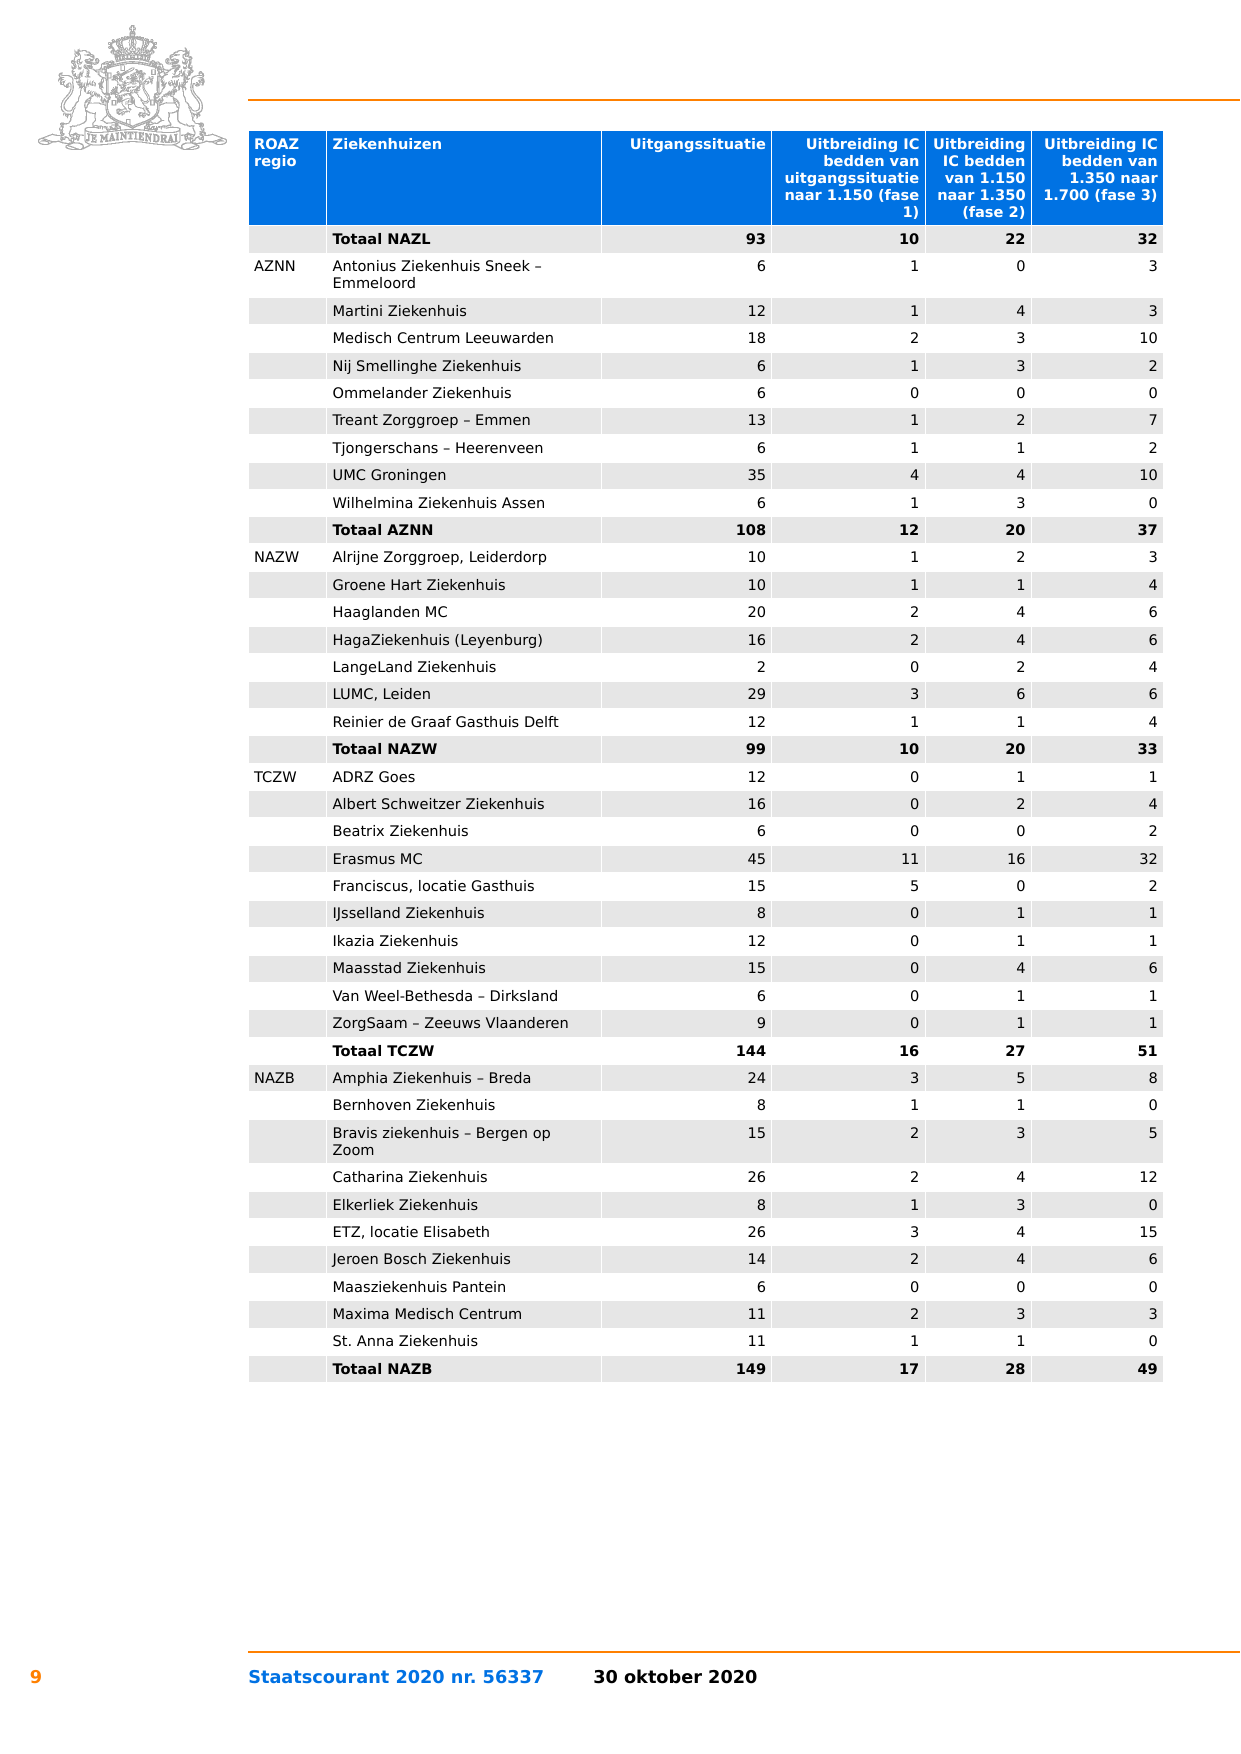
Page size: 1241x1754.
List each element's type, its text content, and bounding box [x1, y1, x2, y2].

table_cell 15 [1032, 1219, 1163, 1245]
table_cell 3 [1032, 254, 1163, 297]
table_cell Haaglanden MC [327, 599, 601, 626]
table_cell 8 [1032, 1065, 1163, 1091]
table_cell 2 [1032, 819, 1163, 845]
table_cell 12 [602, 298, 771, 324]
table_cell [249, 901, 326, 927]
table_cell 16 [602, 791, 771, 817]
table_cell [249, 1120, 326, 1163]
table_cell 1 [772, 545, 925, 571]
table_cell 6 [602, 254, 771, 297]
table_cell [249, 873, 326, 900]
table_cell 20 [926, 736, 1031, 763]
table_cell St. Anna Ziekenhuis [327, 1329, 601, 1355]
table_cell Van Weel-Bethesda – Dirksland [327, 983, 601, 1009]
table_cell 6 [1032, 682, 1163, 708]
table_cell 6 [926, 682, 1031, 708]
table_cell Alrijne Zorggroep, Leiderdorp [327, 545, 601, 571]
table_cell [249, 736, 326, 763]
table_cell 3 [772, 1219, 925, 1245]
table_cell 3 [772, 682, 925, 708]
table_cell Franciscus, locatie Gasthuis [327, 873, 601, 900]
table_cell 6 [602, 983, 771, 1009]
table_cell TCZW [249, 764, 326, 790]
table_cell 10 [1032, 463, 1163, 489]
table_cell [249, 1219, 326, 1245]
table_cell 1 [772, 1093, 925, 1119]
table_cell 1 [926, 1093, 1031, 1119]
table_cell 3 [1032, 545, 1163, 571]
table_cell Elkerliek Ziekenhuis [327, 1192, 601, 1218]
table_cell 0 [926, 380, 1031, 407]
table_cell ETZ, locatie Elisabeth [327, 1219, 601, 1245]
table_cell 1 [1032, 764, 1163, 790]
table_cell Maxima Medisch Centrum [327, 1301, 601, 1328]
table_cell 2 [772, 1120, 925, 1163]
table_cell Antonius Ziekenhuis Sneek – Emmeloord [327, 254, 601, 297]
table_cell 1 [772, 1329, 925, 1355]
table_cell 16 [926, 846, 1031, 872]
table_cell 4 [1032, 791, 1163, 817]
table_cell [249, 408, 326, 434]
table_header Uitbreiding IC bedden van 1.350 naar 1.700 (fase 3) [1032, 131, 1163, 225]
table_cell Martini Ziekenhuis [327, 298, 601, 324]
table_cell [249, 1192, 326, 1218]
table_header Uitbreiding IC bedden van 1.150 naar 1.350 (fase 2) [926, 131, 1031, 225]
table_cell [249, 1301, 326, 1328]
table_cell 0 [1032, 1329, 1163, 1355]
table_cell 1 [772, 572, 925, 598]
table_cell 0 [772, 928, 925, 954]
table_cell Totaal TCZW [327, 1038, 601, 1064]
table_cell 1 [926, 901, 1031, 927]
table_cell 4 [926, 463, 1031, 489]
table_cell [249, 517, 326, 543]
table_cell 0 [772, 791, 925, 817]
table_cell 0 [1032, 1192, 1163, 1218]
table_cell [249, 1010, 326, 1037]
table_cell Bravis ziekenhuis – Bergen op Zoom [327, 1120, 601, 1163]
table_cell 29 [602, 682, 771, 708]
table_cell 0 [1032, 490, 1163, 516]
table_cell Bernhoven Ziekenhuis [327, 1093, 601, 1119]
table_cell 8 [602, 1093, 771, 1119]
table_cell 14 [602, 1246, 771, 1273]
table_cell Jeroen Bosch Ziekenhuis [327, 1246, 601, 1273]
table_cell 26 [602, 1219, 771, 1245]
table_cell [249, 627, 326, 653]
table_cell Erasmus MC [327, 846, 601, 872]
table_cell 2 [926, 408, 1031, 434]
table_cell 99 [602, 736, 771, 763]
table_cell 4 [926, 1164, 1031, 1191]
table_cell 1 [772, 298, 925, 324]
table_cell 4 [772, 463, 925, 489]
table_cell 16 [602, 627, 771, 653]
table_cell 10 [772, 736, 925, 763]
table_cell 12 [1032, 1164, 1163, 1191]
table_cell 28 [926, 1356, 1031, 1382]
table_cell 10 [602, 545, 771, 571]
table_cell [249, 1038, 326, 1064]
table_cell 108 [602, 517, 771, 543]
table_cell 12 [602, 709, 771, 735]
table_cell 18 [602, 325, 771, 352]
table_cell Totaal NAZB [327, 1356, 601, 1382]
table_cell 4 [926, 627, 1031, 653]
table_cell 15 [602, 873, 771, 900]
table_cell Ikazia Ziekenhuis [327, 928, 601, 954]
table_cell 1 [926, 572, 1031, 598]
table_cell 9 [602, 1010, 771, 1037]
table_cell 6 [1032, 1246, 1163, 1273]
table_cell 1 [772, 435, 925, 461]
table_cell 4 [926, 1246, 1031, 1273]
table_cell 33 [1032, 736, 1163, 763]
table_cell [249, 791, 326, 817]
table_cell 15 [602, 956, 771, 982]
table_cell [249, 572, 326, 598]
table_cell 8 [602, 901, 771, 927]
table_cell 11 [602, 1329, 771, 1355]
table_cell Maasstad Ziekenhuis [327, 956, 601, 982]
table_cell LUMC, Leiden [327, 682, 601, 708]
table_cell Tjongerschans – Heerenveen [327, 435, 601, 461]
table_cell Nij Smellinghe Ziekenhuis [327, 353, 601, 379]
table_cell 1 [926, 983, 1031, 1009]
table_cell Maasziekenhuis Pantein [327, 1274, 601, 1300]
table_cell 3 [772, 1065, 925, 1091]
table_cell 32 [1032, 846, 1163, 872]
table_cell 11 [602, 1301, 771, 1328]
table_cell [249, 983, 326, 1009]
table_cell 1 [1032, 928, 1163, 954]
table_cell 10 [772, 226, 925, 253]
table_cell [249, 1164, 326, 1191]
table_cell NAZW [249, 545, 326, 571]
table_cell AZNN [249, 254, 326, 297]
table_cell Treant Zorggroep – Emmen [327, 408, 601, 434]
table_cell 1 [926, 1010, 1031, 1037]
table_cell 24 [602, 1065, 771, 1091]
table_cell HagaZiekenhuis (Leyenburg) [327, 627, 601, 653]
table_cell 1 [926, 435, 1031, 461]
table_cell [249, 654, 326, 681]
table_cell Beatrix Ziekenhuis [327, 819, 601, 845]
table_cell 2 [772, 325, 925, 352]
table_cell [249, 325, 326, 352]
table_cell 12 [602, 928, 771, 954]
table_cell [249, 435, 326, 461]
table_cell Totaal NAZL [327, 226, 601, 253]
table_cell 1 [1032, 901, 1163, 927]
table_cell 20 [926, 517, 1031, 543]
table_cell 2 [772, 599, 925, 626]
table_cell 0 [1032, 1093, 1163, 1119]
table_cell 13 [602, 408, 771, 434]
table_cell Reinier de Graaf Gasthuis Delft [327, 709, 601, 735]
table_cell 10 [602, 572, 771, 598]
table_cell 1 [1032, 1010, 1163, 1037]
table_cell 3 [926, 325, 1031, 352]
table_cell [249, 1093, 326, 1119]
table_cell [249, 956, 326, 982]
table_cell 2 [772, 1301, 925, 1328]
table_cell 12 [602, 764, 771, 790]
table_cell 8 [602, 1192, 771, 1218]
table_cell 0 [772, 1274, 925, 1300]
table_cell 26 [602, 1164, 771, 1191]
table_cell 1 [772, 490, 925, 516]
table_cell Groene Hart Ziekenhuis [327, 572, 601, 598]
table_cell UMC Groningen [327, 463, 601, 489]
table_cell 149 [602, 1356, 771, 1382]
table_cell 0 [926, 254, 1031, 297]
table_cell Catharina Ziekenhuis [327, 1164, 601, 1191]
table_cell 2 [926, 791, 1031, 817]
table_cell 6 [602, 353, 771, 379]
table_cell 2 [772, 627, 925, 653]
table_cell 3 [926, 490, 1031, 516]
table_cell 3 [926, 353, 1031, 379]
table_cell Albert Schweitzer Ziekenhuis [327, 791, 601, 817]
table_cell 1 [772, 254, 925, 297]
table_cell [249, 709, 326, 735]
table_cell 45 [602, 846, 771, 872]
table_cell 20 [602, 599, 771, 626]
table_cell 1 [926, 709, 1031, 735]
table_cell 2 [1032, 435, 1163, 461]
table_cell 16 [772, 1038, 925, 1064]
table_cell ZorgSaam – Zeeuws Vlaanderen [327, 1010, 601, 1037]
table_cell 3 [926, 1192, 1031, 1218]
table_cell 49 [1032, 1356, 1163, 1382]
table_cell 3 [1032, 298, 1163, 324]
table_cell 2 [926, 545, 1031, 571]
table_cell [249, 226, 326, 253]
table_cell 4 [926, 1219, 1031, 1245]
table_cell 1 [772, 709, 925, 735]
table_cell 144 [602, 1038, 771, 1064]
table_header Ziekenhuizen [327, 131, 601, 225]
table_cell [249, 1274, 326, 1300]
table_cell [249, 490, 326, 516]
table_cell [249, 819, 326, 845]
table_cell 37 [1032, 517, 1163, 543]
table_cell 15 [602, 1120, 771, 1163]
table_cell [249, 298, 326, 324]
table_cell 17 [772, 1356, 925, 1382]
table_cell 6 [1032, 627, 1163, 653]
table_header Uitgangssituatie [602, 131, 771, 225]
table_cell LangeLand Ziekenhuis [327, 654, 601, 681]
table_header ROAZ regio [249, 131, 326, 225]
table_cell 6 [1032, 956, 1163, 982]
table_cell 4 [926, 298, 1031, 324]
table_cell 0 [772, 654, 925, 681]
table_cell 0 [926, 1274, 1031, 1300]
table_cell Ommelander Ziekenhuis [327, 380, 601, 407]
table_cell 22 [926, 226, 1031, 253]
table_cell 2 [1032, 353, 1163, 379]
table_cell 2 [772, 1246, 925, 1273]
table_cell 6 [602, 490, 771, 516]
table_cell 1 [772, 1192, 925, 1218]
table_cell Medisch Centrum Leeuwarden [327, 325, 601, 352]
table_cell 1 [926, 764, 1031, 790]
table_cell 0 [772, 956, 925, 982]
table_cell Amphia Ziekenhuis – Breda [327, 1065, 601, 1091]
table_cell 4 [1032, 709, 1163, 735]
table_cell 6 [602, 819, 771, 845]
table_cell 0 [772, 901, 925, 927]
table_cell [249, 1356, 326, 1382]
table_cell 6 [602, 435, 771, 461]
table_cell 5 [1032, 1120, 1163, 1163]
table_cell 1 [1032, 983, 1163, 1009]
table_cell [249, 380, 326, 407]
table_cell 11 [772, 846, 925, 872]
table_cell 1 [772, 353, 925, 379]
table_cell 0 [1032, 1274, 1163, 1300]
table_cell 5 [926, 1065, 1031, 1091]
table_cell 93 [602, 226, 771, 253]
table_cell ADRZ Goes [327, 764, 601, 790]
table_cell Totaal AZNN [327, 517, 601, 543]
table_cell 0 [926, 873, 1031, 900]
table_cell 3 [926, 1120, 1031, 1163]
table_cell [249, 353, 326, 379]
table_cell 4 [926, 599, 1031, 626]
table_cell 2 [926, 654, 1031, 681]
picture [38, 25, 227, 150]
table_cell [249, 599, 326, 626]
table_cell 6 [1032, 599, 1163, 626]
table_cell [249, 682, 326, 708]
table_cell 0 [772, 764, 925, 790]
table_cell NAZB [249, 1065, 326, 1091]
table_cell 2 [1032, 873, 1163, 900]
table_cell 4 [926, 956, 1031, 982]
table_cell 0 [772, 983, 925, 1009]
table_cell 12 [772, 517, 925, 543]
table_cell 0 [1032, 380, 1163, 407]
table_cell 35 [602, 463, 771, 489]
table_cell 2 [602, 654, 771, 681]
table_cell 0 [772, 819, 925, 845]
table_cell 3 [926, 1301, 1031, 1328]
table_cell 0 [772, 380, 925, 407]
table_cell 5 [772, 873, 925, 900]
table_cell 1 [772, 408, 925, 434]
table_cell 0 [772, 1010, 925, 1037]
table_cell 10 [1032, 325, 1163, 352]
table_cell 6 [602, 380, 771, 407]
table_cell 6 [602, 1274, 771, 1300]
table_cell [249, 1329, 326, 1355]
table_cell 0 [926, 819, 1031, 845]
table_cell [249, 928, 326, 954]
table_cell Totaal NAZW [327, 736, 601, 763]
table_cell 4 [1032, 572, 1163, 598]
table_cell Wilhelmina Ziekenhuis Assen [327, 490, 601, 516]
table_cell 27 [926, 1038, 1031, 1064]
table_cell 32 [1032, 226, 1163, 253]
table_cell 51 [1032, 1038, 1163, 1064]
table_cell [249, 463, 326, 489]
table_cell 3 [1032, 1301, 1163, 1328]
table_header Uitbreiding IC bedden van uitgangssituatie naar 1.150 (fase 1) [772, 131, 925, 225]
table_cell [249, 1246, 326, 1273]
table_cell 2 [772, 1164, 925, 1191]
table_cell [249, 846, 326, 872]
table_cell 4 [1032, 654, 1163, 681]
table_cell 7 [1032, 408, 1163, 434]
table_cell 1 [926, 928, 1031, 954]
table_cell IJsselland Ziekenhuis [327, 901, 601, 927]
table_cell 1 [926, 1329, 1031, 1355]
